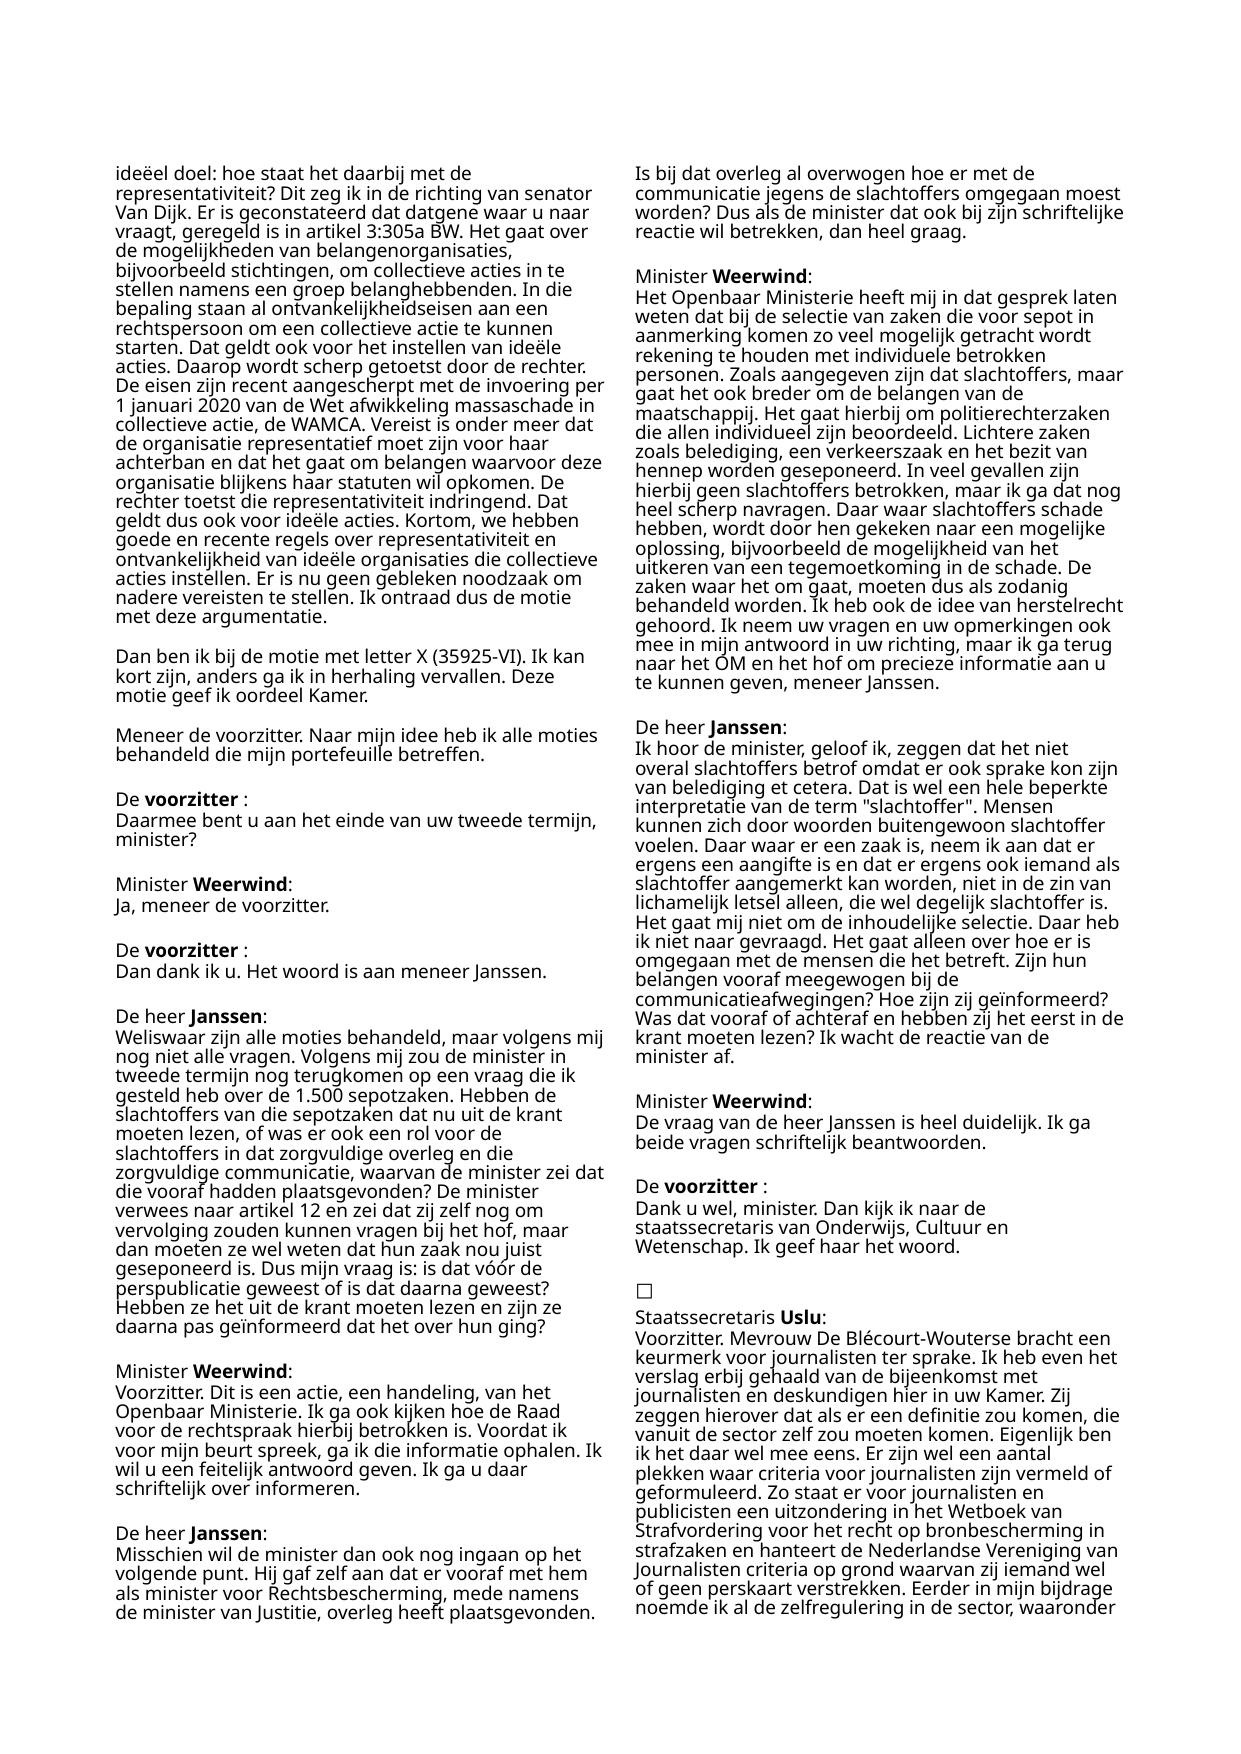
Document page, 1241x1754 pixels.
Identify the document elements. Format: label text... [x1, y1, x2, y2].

text De voorzitter : [635, 1174, 1125, 1199]
text Minister Weerwind: [115, 1358, 605, 1384]
text Staatssecretaris Uslu: [635, 1304, 1125, 1329]
text Is bij dat overleg al overwogen hoe er met de communicatie jegens de slachtoffers omgegaan moest worden? Dus als de minister dat ook bij zijn schriftelijke reactie wil betrekken, dan heel graag. [635, 165, 1125, 242]
text De voorzitter : [115, 937, 605, 963]
text Het Openbaar Ministerie heeft mij in dat gesprek laten weten dat bij de selectie van zaken die voor sepot in aanmerking komen zo veel mogelijk getracht wordt rekening te houden met individuele betrokken personen. Zoals aangegeven zijn dat slachtoffers, maar gaat het ook breder om de belangen van de maatschappij. Het gaat hierbij om politierechterzaken die allen individueel zijn beoordeeld. Lichtere zaken zoals belediging, een verkeerszaak en het bezit van hennep worden geseponeerd. In veel gevallen zijn hierbij geen slachtoffers betrokken, maar ik ga dat nog heel scherp navragen. Daar waar slachtoffers schade hebben, wordt door hen gekeken naar een mogelijke oplossing, bijvoorbeeld de mogelijkheid van het uitkeren van een tegemoetkoming in de schade. De zaken waar het om gaat, moeten dus als zodanig behandeld worden. Ik heb ook de idee van herstelrecht gehoord. Ik neem uw vragen en uw opmerkingen ook mee in mijn antwoord in uw richting, maar ik ga terug naar het OM en het hof om precieze informatie aan u te kunnen geven, meneer Janssen. [635, 289, 1125, 694]
text De voorzitter : [115, 786, 605, 812]
text Dan dank ik u. Het woord is aan meneer Janssen. [115, 963, 605, 982]
text De heer Janssen: [635, 714, 1125, 740]
text Ja, meneer de voorzitter. [115, 897, 605, 917]
text Minister Weerwind: [115, 872, 605, 897]
text Ik hoor de minister, geloof ik, zeggen dat het niet overal slachtoffers betrof omdat er ook sprake kon zijn van belediging et cetera. Dat is wel een hele beperkte interpretatie van de term "slachtoffer". Mensen kunnen zich door woorden buitengewoon slachtoffer voelen. Daar waar er een zaak is, neem ik aan dat er ergens een aangifte is en dat er ergens ook iemand als slachtoffer aangemerkt kan worden, niet in de zin van lichamelijk letsel alleen, die wel degelijk slachtoffer is. Het gaat mij niet om de inhoudelijke selectie. Daar heb ik niet naar gevraagd. Het gaat alleen over hoe er is omgegaan met de mensen die het betreft. Zijn hun belangen vooraf meegewogen bij de communicatieafwegingen? Hoe zijn zij geïnformeerd? Was dat vooraf of achteraf en hebben zij het eerst in de krant moeten lezen? Ik wacht de reactie van de minister af. [635, 740, 1125, 1068]
text Meneer de voorzitter. Naar mijn idee heb ik alle moties behandeld die mijn portefeuille betreffen. [115, 727, 605, 766]
text ⬜ [635, 1278, 1125, 1304]
text Weliswaar zijn alle moties behandeld, maar volgens mij nog niet alle vragen. Volgens mij zou de minister in tweede termijn nog terugkomen op een vraag die ik gesteld heb over de 1.500 sepotzaken. Hebben de slachtoffers van die sepotzaken dat nu uit de krant moeten lezen, of was er ook een rol voor de slachtoffers in dat zorgvuldige overleg en die zorgvuldige communicatie, waarvan de minister zei dat die vooraf hadden plaatsgevonden? De minister verwees naar artikel 12 en zei dat zij zelf nog om vervolging zouden kunnen vragen bij het hof, maar dan moeten ze wel weten dat hun zaak nou juist geseponeerd is. Dus mijn vraag is: is dat vóór de perspublicatie geweest of is dat daarna geweest? Hebben ze het uit de krant moeten lezen en zijn ze daarna pas geïnformeerd dat het over hun ging? [115, 1029, 605, 1337]
text Voorzitter. Dit is een actie, een handeling, van het Openbaar Ministerie. Ik ga ook kijken hoe de Raad voor de rechtspraak hierbij betrokken is. Voordat ik voor mijn beurt spreek, ga ik die informatie ophalen. Ik wil u een feitelijk antwoord geven. Ik ga u daar schriftelijk over informeren. [115, 1384, 605, 1499]
text Minister Weerwind: [635, 1089, 1125, 1114]
text ideëel doel: hoe staat het daarbij met de representativiteit? Dit zeg ik in de richting van senator Van Dijk. Er is geconstateerd dat datgene waar u naar vraagt, geregeld is in artikel 3:305a BW. Het gaat over de mogelijkheden van belangenorganisaties, bijvoorbeeld stichtingen, om collectieve acties in te stellen namens een groep belanghebbenden. In die bepaling staan al ontvankelijkheidseisen aan een rechtspersoon om een collectieve actie te kunnen starten. Dat geldt ook voor het instellen van ideële acties. Daarop wordt scherp getoetst door de rechter. De eisen zijn recent aangescherpt met de invoering per 1 januari 2020 van de Wet afwikkeling massaschade in collectieve actie, de WAMCA. Vereist is onder meer dat de organisatie representatief moet zijn voor haar achterban en dat het gaat om belangen waarvoor deze organisatie blijkens haar statuten wil opkomen. De rechter toetst die representativiteit indringend. Dat geldt dus ook voor ideële acties. Kortom, we hebben goede en recente regels over representativiteit en ontvankelijkheid van ideële organisaties die collectieve acties instellen. Er is nu geen gebleken noodzaak om nadere vereisten te stellen. Ik ontraad dus de motie met deze argumentatie. [115, 165, 605, 628]
text Dan ben ik bij de motie met letter X (35925-VI). Ik kan kort zijn, anders ga ik in herhaling vervallen. Deze motie geef ik oordeel Kamer. [115, 648, 605, 706]
text Minister Weerwind: [635, 263, 1125, 289]
text Voorzitter. Mevrouw De Blécourt-Wouterse bracht een keurmerk voor journalisten ter sprake. Ik heb even het verslag erbij gehaald van de bijeenkomst met journalisten en deskundigen hier in uw Kamer. Zij zeggen hierover dat als er een definitie zou komen, die vanuit de sector zelf zou moeten komen. Eigenlijk ben ik het daar wel mee eens. Er zijn wel een aantal plekken waar criteria voor journalisten zijn vermeld of geformuleerd. Zo staat er voor journalisten en publicisten een uitzondering in het Wetboek van Strafvordering voor het recht op bronbescherming in strafzaken en hanteert de Nederlandse Vereniging van Journalisten criteria op grond waarvan zij iemand wel of geen perskaart verstrekken. Eerder in mijn bijdrage noemde ik al de zelfregulering in de sector, waaronder [635, 1329, 1125, 1619]
text Dank u wel, minister. Dan kijk ik naar de staatssecretaris van Onderwijs, Cultuur en Wetenschap. Ik geef haar het woord. [635, 1199, 1125, 1257]
text De heer Janssen: [115, 1520, 605, 1546]
text De vraag van de heer Janssen is heel duidelijk. Ik ga beide vragen schriftelijk beantwoorden. [635, 1114, 1125, 1153]
text De heer Janssen: [115, 1003, 605, 1029]
text Daarmee bent u aan het einde van uw tweede termijn, minister? [115, 812, 605, 851]
text Misschien wil de minister dan ook nog ingaan op het volgende punt. Hij gaf zelf aan dat er vooraf met hem als minister voor Rechtsbescherming, mede namens de minister van Justitie, overleg heeft plaatsgevonden. [115, 1546, 605, 1623]
